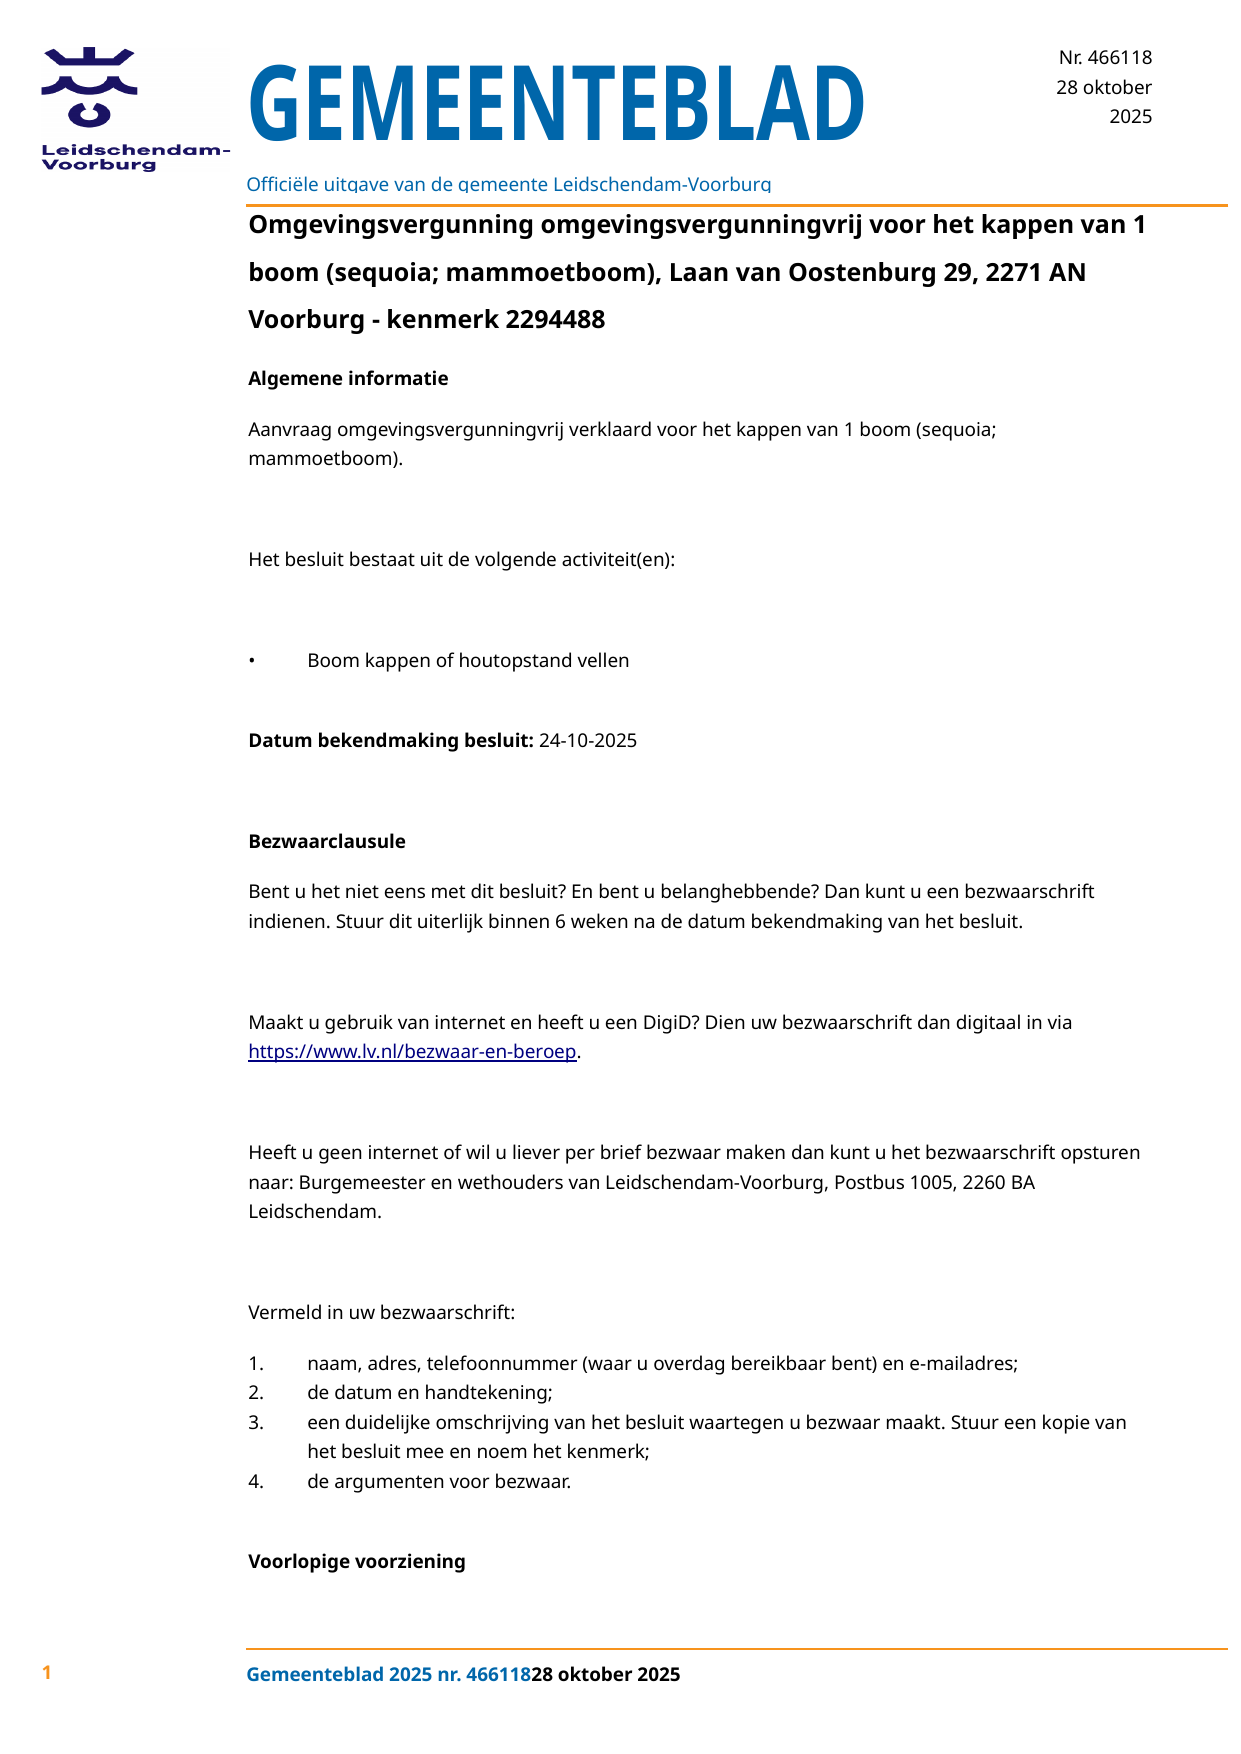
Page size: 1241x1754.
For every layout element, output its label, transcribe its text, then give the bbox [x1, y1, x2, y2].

list de argumenten voor bezwaar. [248, 1468, 1152, 1494]
text Aanvraag omgevingsvergunningvrij verklaard voor het kappen van 1 boom (sequoia; mammoetboom). [248, 416, 1152, 471]
list de datum en handtekening; [248, 1379, 1152, 1405]
text Bent u het niet eens met dit besluit? En bent u belanghebbende? Dan kunt u een bezwaarschrift indienen. Stuur dit uiterlijk binnen 6 weken na de datum bekendmaking van het besluit. [248, 878, 1152, 934]
text Maakt u gebruik van internet en heeft u een DigiD? Dien uw bezwaarschrift dan digitaal in via https://www.lv.nl/bezwaar-en-beroep. [248, 1009, 1152, 1064]
text Bezwaarclausule [248, 828, 1152, 854]
text Voorlopige voorziening [248, 1548, 1152, 1574]
text Algemene informatie [248, 366, 1152, 391]
text Vermeld in uw bezwaarschrift: [248, 1299, 1152, 1325]
list naam, adres, telefoonnummer (waar u overdag bereikbaar bent) en e-mailadres; [248, 1350, 1152, 1375]
list een duidelijke omschrijving van het besluit waartegen u bezwaar maakt. Stuur een kopie van het besluit mee en noem het kenmerk; [248, 1409, 1152, 1464]
picture [41, 47, 231, 172]
text Datum bekendmaking besluit: 24-10-2025 [248, 727, 1152, 753]
text Heeft u geen internet of wil u liever per brief bezwaar maken dan kunt u het bezwaarschrift opsturen naar: Burgemeester en wethouders van Leidschendam-Voorburg, Postbus 1005, 2260 BA Leidschendam. [248, 1139, 1152, 1224]
list Boom kappen of houtopstand vellen [248, 647, 1152, 673]
text Het besluit bestaat uit de volgende activiteit(en): [248, 546, 1152, 572]
text Omgevingsvergunning omgevingsvergunningvrij voor het kappen van 1 boom (sequoia; mammoetboom), Laan van Oostenburg 29, 2271 AN Voorburg - kenmerk 2294488 [248, 207, 1152, 336]
